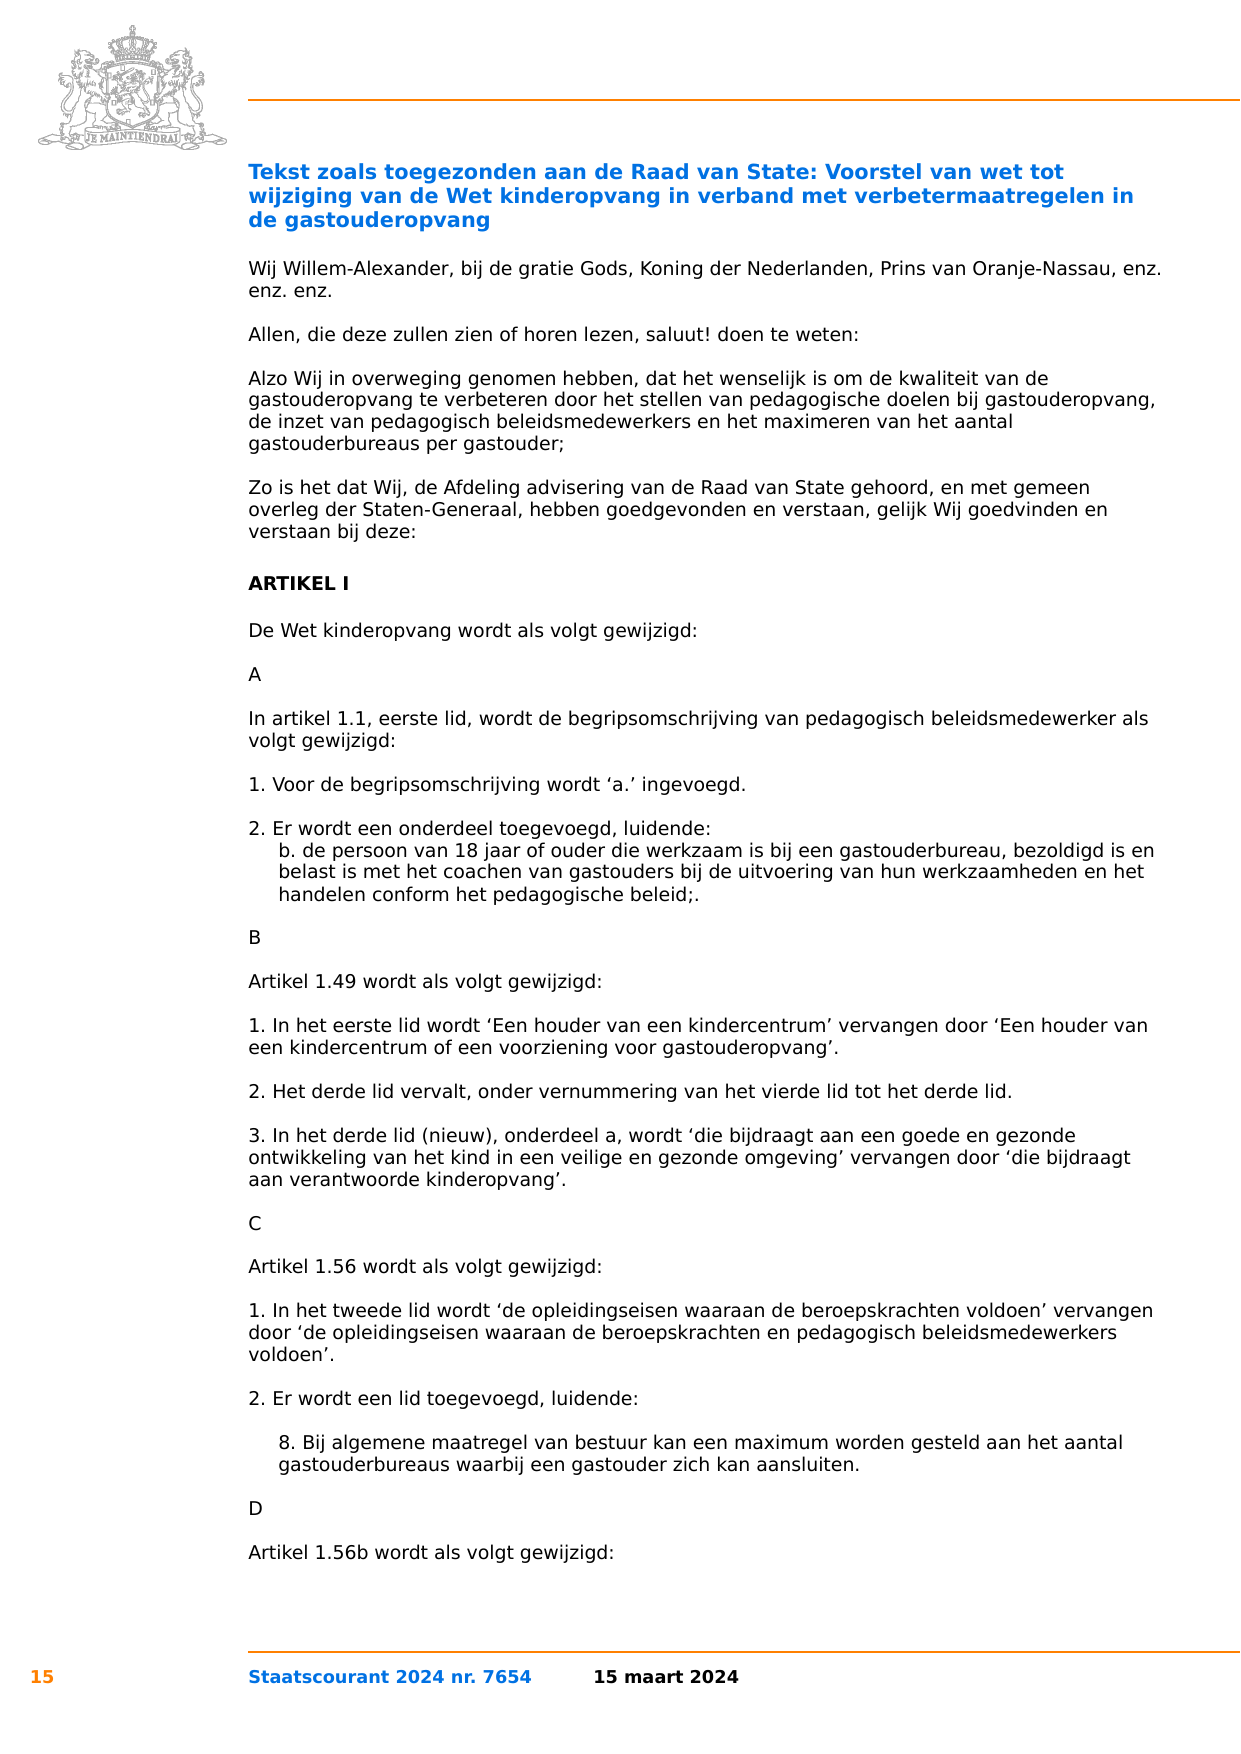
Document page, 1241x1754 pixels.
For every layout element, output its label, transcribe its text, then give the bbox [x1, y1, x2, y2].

text Allen, die deze zullen zien of horen lezen, saluut! doen te weten: [248, 323, 1163, 346]
text 1. In het tweede lid wordt ‘de opleidingseisen waaraan de beroepskrachten voldoen’ vervangen door ‘de opleidingseisen waaraan de beroepskrachten en pedagogisch beleidsmedewerkers voldoen’. [248, 1300, 1163, 1366]
subtitle Tekst zoals toegezonden aan de Raad van State: Voorstel van wet tot wijziging van de Wet kinderopvang in verband met verbetermaatregelen in de gastouderopvang [248, 160, 1163, 233]
text 1. In het eerste lid wordt ‘Een houder van een kindercentrum’ vervangen door ‘Een houder van een kindercentrum of een voorziening voor gastouderopvang’. [248, 1015, 1163, 1059]
text C [248, 1212, 1163, 1234]
text Artikel 1.49 wordt als volgt gewijzigd: [248, 971, 1163, 993]
text 2. Het derde lid vervalt, onder vernummering van het vierde lid tot het derde lid. [248, 1081, 1163, 1103]
text B [248, 927, 1163, 949]
text 2. Er wordt een lid toegevoegd, luidende: [248, 1388, 1163, 1410]
text A [248, 664, 1163, 686]
text D [248, 1498, 1163, 1520]
text 2. Er wordt een onderdeel toegevoegd, luidende: [248, 817, 1163, 839]
text 3. In het derde lid (nieuw), onderdeel a, wordt ‘die bijdraagt aan een goede en gezonde ontwikkeling van het kind in een veilige en gezonde omgeving’ vervangen door ‘die bijdraagt aan verantwoorde kinderopvang’. [248, 1125, 1163, 1191]
picture [38, 25, 227, 150]
subtitle ARTIKEL I [248, 573, 1163, 595]
text In artikel 1.1, eerste lid, wordt de begripsomschrijving van pedagogisch beleidsmedewerker als volgt gewijzigd: [248, 708, 1163, 752]
text Wij Willem-Alexander, bij de gratie Gods, Koning der Nederlanden, Prins van Oranje-Nassau, enz. enz. enz. [248, 258, 1163, 302]
text Alzo Wij in overweging genomen hebben, dat het wenselijk is om de kwaliteit van de gastouderopvang te verbeteren door het stellen van pedagogische doelen bij gastouderopvang, de inzet van pedagogisch beleidsmedewerkers en het maximeren van het aantal gastouderbureaus per gastouder; [248, 367, 1163, 455]
text 1. Voor de begripsomschrijving wordt ‘a.’ ingevoegd. [248, 774, 1163, 796]
text Artikel 1.56 wordt als volgt gewijzigd: [248, 1256, 1163, 1278]
text 8. Bij algemene maatregel van bestuur kan een maximum worden gesteld aan het aantal gastouderbureaus waarbij een gastouder zich kan aansluiten. [278, 1432, 1163, 1476]
text De Wet kinderopvang wordt als volgt gewijzigd: [248, 620, 1163, 642]
text Zo is het dat Wij, de Afdeling advisering van de Raad van State gehoord, en met gemeen overleg der Staten-Generaal, hebben goedgevonden en verstaan, gelijk Wij goedvinden en verstaan bij deze: [248, 477, 1163, 543]
text Artikel 1.56b wordt als volgt gewijzigd: [248, 1542, 1163, 1563]
text b. de persoon van 18 jaar of ouder die werkzaam is bij een gastouderbureau, bezoldigd is en belast is met het coachen van gastouders bij de uitvoering van hun werkzaamheden en het handelen conform het pedagogische beleid;. [278, 839, 1163, 905]
